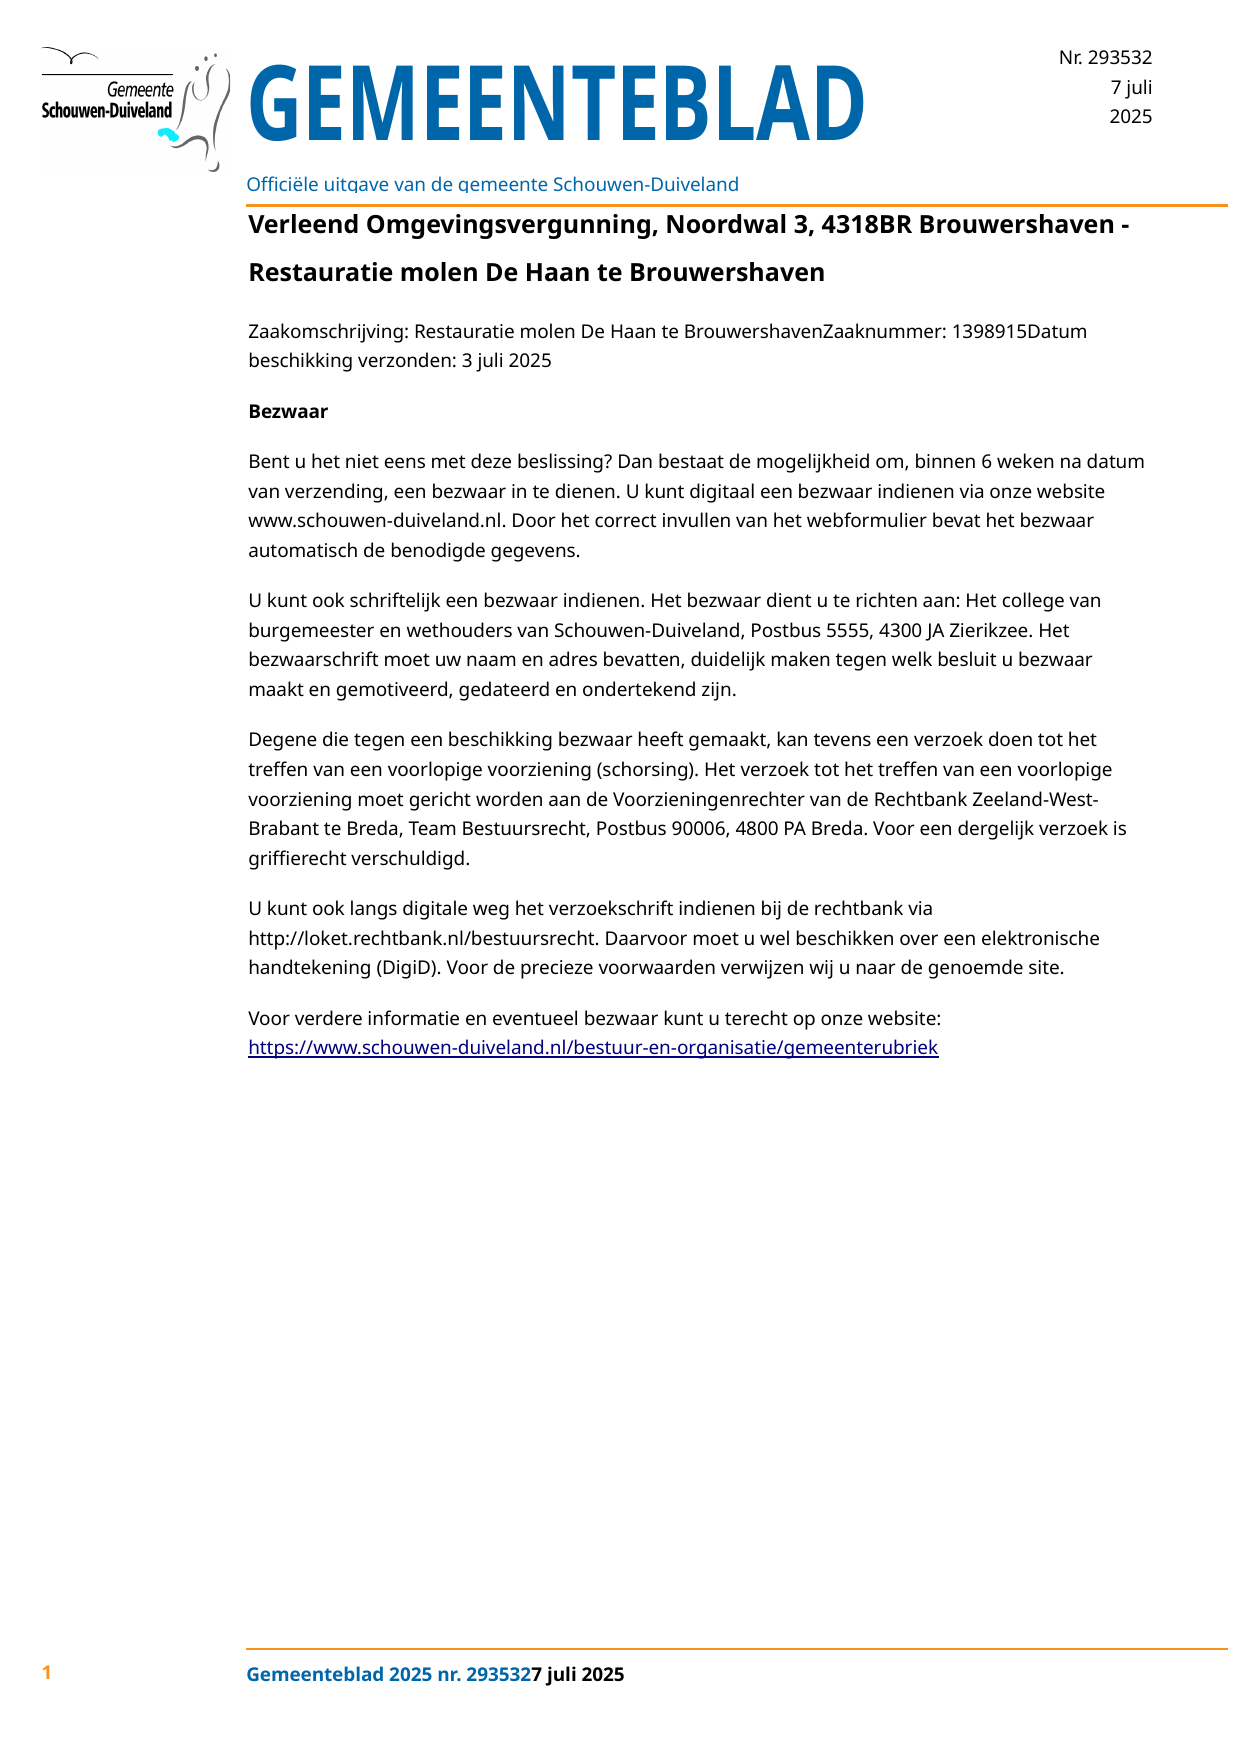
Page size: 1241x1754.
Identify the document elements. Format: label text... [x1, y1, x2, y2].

text Verleend Omgevingsvergunning, Noordwal 3, 4318BR Brouwershaven - Restauratie molen De Haan te Brouwershaven [248, 207, 1152, 288]
text Zaakomschrijving: Restauratie molen De Haan te BrouwershavenZaaknummer: 1398915Datum beschikking verzonden: 3 juli 2025 [248, 318, 1152, 373]
picture [41, 47, 231, 172]
text Voor verdere informatie en eventueel bezwaar kunt u terecht op onze website: https://www.schouwen-duiveland.nl/bestuur-en-organisatie/gemeenterubriek [248, 1005, 1152, 1060]
text U kunt ook schriftelijk een bezwaar indienen. Het bezwaar dient u te richten aan: Het college van burgemeester en wethouders van Schouwen-Duiveland, Postbus 5555, 4300 JA Zierikzee. Het bezwaarschrift moet uw naam en adres bevatten, duidelijk maken tegen welk besluit u bezwaar maakt en gemotiveerd, gedateerd en ondertekend zijn. [248, 587, 1152, 702]
text Degene die tegen een beschikking bezwaar heeft gemaakt, kan tevens een verzoek doen tot het treffen van een voorlopige voorziening (schorsing). Het verzoek tot het treffen van een voorlopige voorziening moet gericht worden aan de Voorzieningenrechter van de Rechtbank Zeeland-West-Brabant te Breda, Team Bestuursrecht, Postbus 90006, 4800 PA Breda. Voor een dergelijk verzoek is griffierecht verschuldigd. [248, 727, 1152, 871]
text Bent u het niet eens met deze beslissing? Dan bestaat de mogelijkheid om, binnen 6 weken na datum van verzending, een bezwaar in te dienen. U kunt digitaal een bezwaar indienen via onze website www.schouwen-duiveland.nl. Door het correct invullen van het webformulier bevat het bezwaar automatisch de benodigde gegevens. [248, 448, 1152, 563]
text Bezwaar [248, 398, 1152, 424]
text U kunt ook langs digitale weg het verzoekschrift indienen bij de rechtbank via http://loket.rechtbank.nl/bestuursrecht. Daarvoor moet u wel beschikken over een elektronische handtekening (DigiD). Voor de precieze voorwaarden verwijzen wij u naar de genoemde site. [248, 895, 1152, 980]
